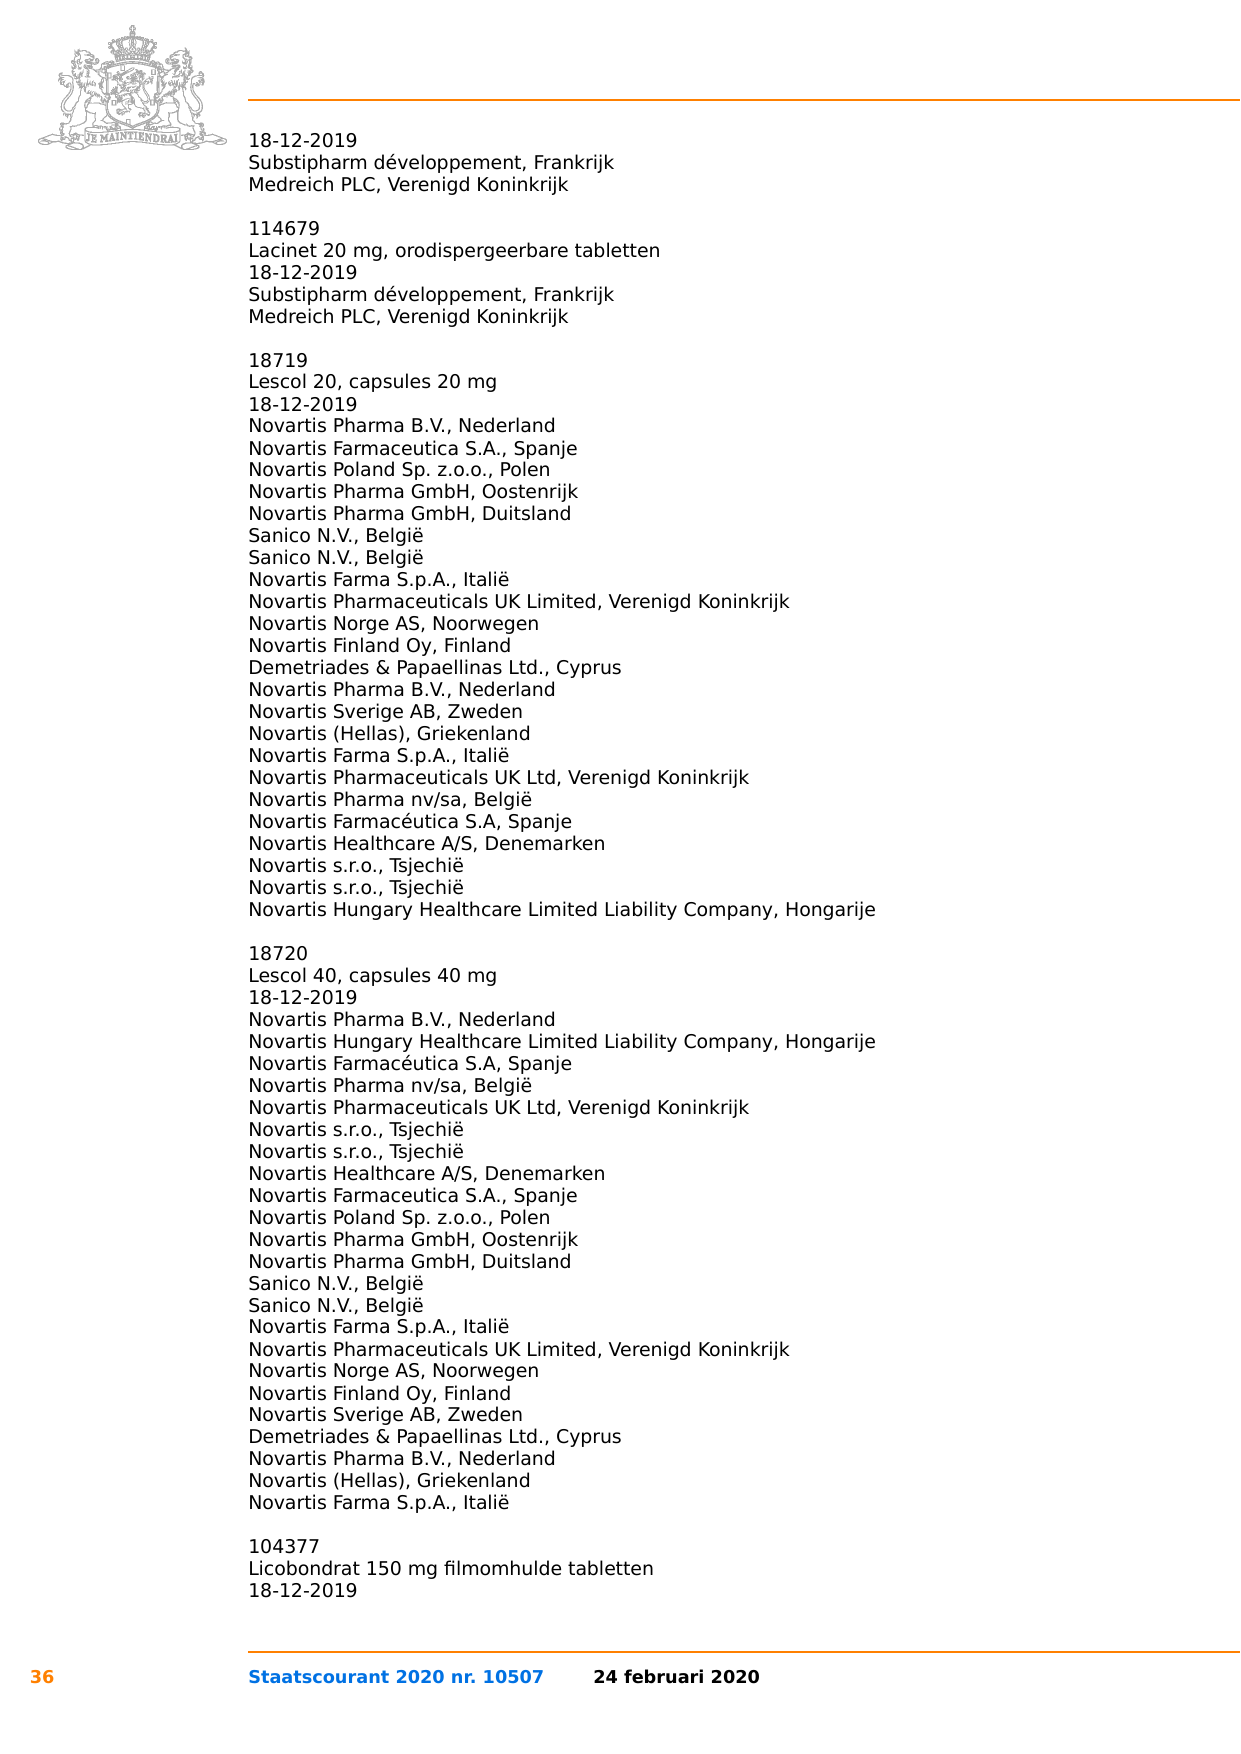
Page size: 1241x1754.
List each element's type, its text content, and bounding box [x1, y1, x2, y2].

text Substipharm développement, Frankrijk [248, 152, 1163, 174]
text Novartis Farma S.p.A., Italië [248, 569, 1163, 591]
text Novartis Farma S.p.A., Italië [248, 1492, 1163, 1514]
text 18-12-2019 [248, 1580, 1163, 1602]
text Novartis Norge AS, Noorwegen [248, 1360, 1163, 1382]
picture [38, 25, 227, 150]
text 104377 [248, 1536, 1163, 1558]
text 18719 [248, 349, 1163, 371]
text Novartis Pharma GmbH, Oostenrijk [248, 481, 1163, 503]
text Novartis Pharma B.V., Nederland [248, 1009, 1163, 1031]
text Novartis Pharmaceuticals UK Ltd, Verenigd Koninkrijk [248, 767, 1163, 789]
text Novartis s.r.o., Tsjechië [248, 1119, 1163, 1141]
text 18-12-2019 [248, 987, 1163, 1009]
text Sanico N.V., België [248, 1294, 1163, 1316]
text Lacinet 20 mg, orodispergeerbare tabletten [248, 240, 1163, 262]
text Novartis Poland Sp. z.o.o., Polen [248, 1207, 1163, 1228]
text Demetriades & Papaellinas Ltd., Cyprus [248, 1426, 1163, 1448]
text Novartis Pharma B.V., Nederland [248, 1448, 1163, 1470]
text Lescol 40, capsules 40 mg [248, 965, 1163, 987]
text Novartis Pharma GmbH, Duitsland [248, 1251, 1163, 1272]
text Substipharm développement, Frankrijk [248, 284, 1163, 306]
text Novartis Pharma GmbH, Duitsland [248, 503, 1163, 525]
text Novartis Finland Oy, Finland [248, 1382, 1163, 1404]
text 18720 [248, 943, 1163, 965]
text Sanico N.V., België [248, 1272, 1163, 1294]
text Novartis (Hellas), Griekenland [248, 723, 1163, 745]
text Novartis Pharmaceuticals UK Limited, Verenigd Koninkrijk [248, 591, 1163, 613]
text Novartis Pharma nv/sa, België [248, 1075, 1163, 1097]
text Novartis Sverige AB, Zweden [248, 1404, 1163, 1426]
text Novartis Farma S.p.A., Italië [248, 1316, 1163, 1338]
text Demetriades & Papaellinas Ltd., Cyprus [248, 657, 1163, 679]
text Novartis Healthcare A/S, Denemarken [248, 1163, 1163, 1184]
text Sanico N.V., België [248, 525, 1163, 547]
text Novartis Pharmaceuticals UK Limited, Verenigd Koninkrijk [248, 1338, 1163, 1360]
text Novartis Pharma B.V., Nederland [248, 415, 1163, 437]
text Novartis Farmacéutica S.A, Spanje [248, 1053, 1163, 1075]
text Novartis Sverige AB, Zweden [248, 701, 1163, 723]
text Medreich PLC, Verenigd Koninkrijk [248, 174, 1163, 196]
text Novartis Poland Sp. z.o.o., Polen [248, 459, 1163, 481]
text Novartis Norge AS, Noorwegen [248, 613, 1163, 635]
text 18-12-2019 [248, 130, 1163, 152]
text Novartis Farmaceutica S.A., Spanje [248, 1184, 1163, 1207]
text Novartis Healthcare A/S, Denemarken [248, 833, 1163, 855]
text Novartis Pharma nv/sa, België [248, 789, 1163, 811]
text Lescol 20, capsules 20 mg [248, 371, 1163, 393]
text Novartis Finland Oy, Finland [248, 635, 1163, 657]
text Novartis Farmaceutica S.A., Spanje [248, 437, 1163, 459]
text Novartis Pharma GmbH, Oostenrijk [248, 1228, 1163, 1251]
text Novartis Farma S.p.A., Italië [248, 745, 1163, 767]
text Novartis s.r.o., Tsjechië [248, 877, 1163, 899]
text Sanico N.V., België [248, 547, 1163, 569]
text Novartis Farmacéutica S.A, Spanje [248, 811, 1163, 833]
text Novartis Pharmaceuticals UK Ltd, Verenigd Koninkrijk [248, 1097, 1163, 1119]
text Novartis (Hellas), Griekenland [248, 1470, 1163, 1492]
text Novartis Hungary Healthcare Limited Liability Company, Hongarije [248, 899, 1163, 921]
text Licobondrat 150 mg filmomhulde tabletten [248, 1558, 1163, 1580]
text Novartis Hungary Healthcare Limited Liability Company, Hongarije [248, 1031, 1163, 1053]
text 18-12-2019 [248, 262, 1163, 284]
text Novartis s.r.o., Tsjechië [248, 855, 1163, 877]
text Medreich PLC, Verenigd Koninkrijk [248, 306, 1163, 328]
text Novartis s.r.o., Tsjechië [248, 1141, 1163, 1163]
text Novartis Pharma B.V., Nederland [248, 679, 1163, 701]
text 114679 [248, 218, 1163, 240]
text 18-12-2019 [248, 393, 1163, 415]
